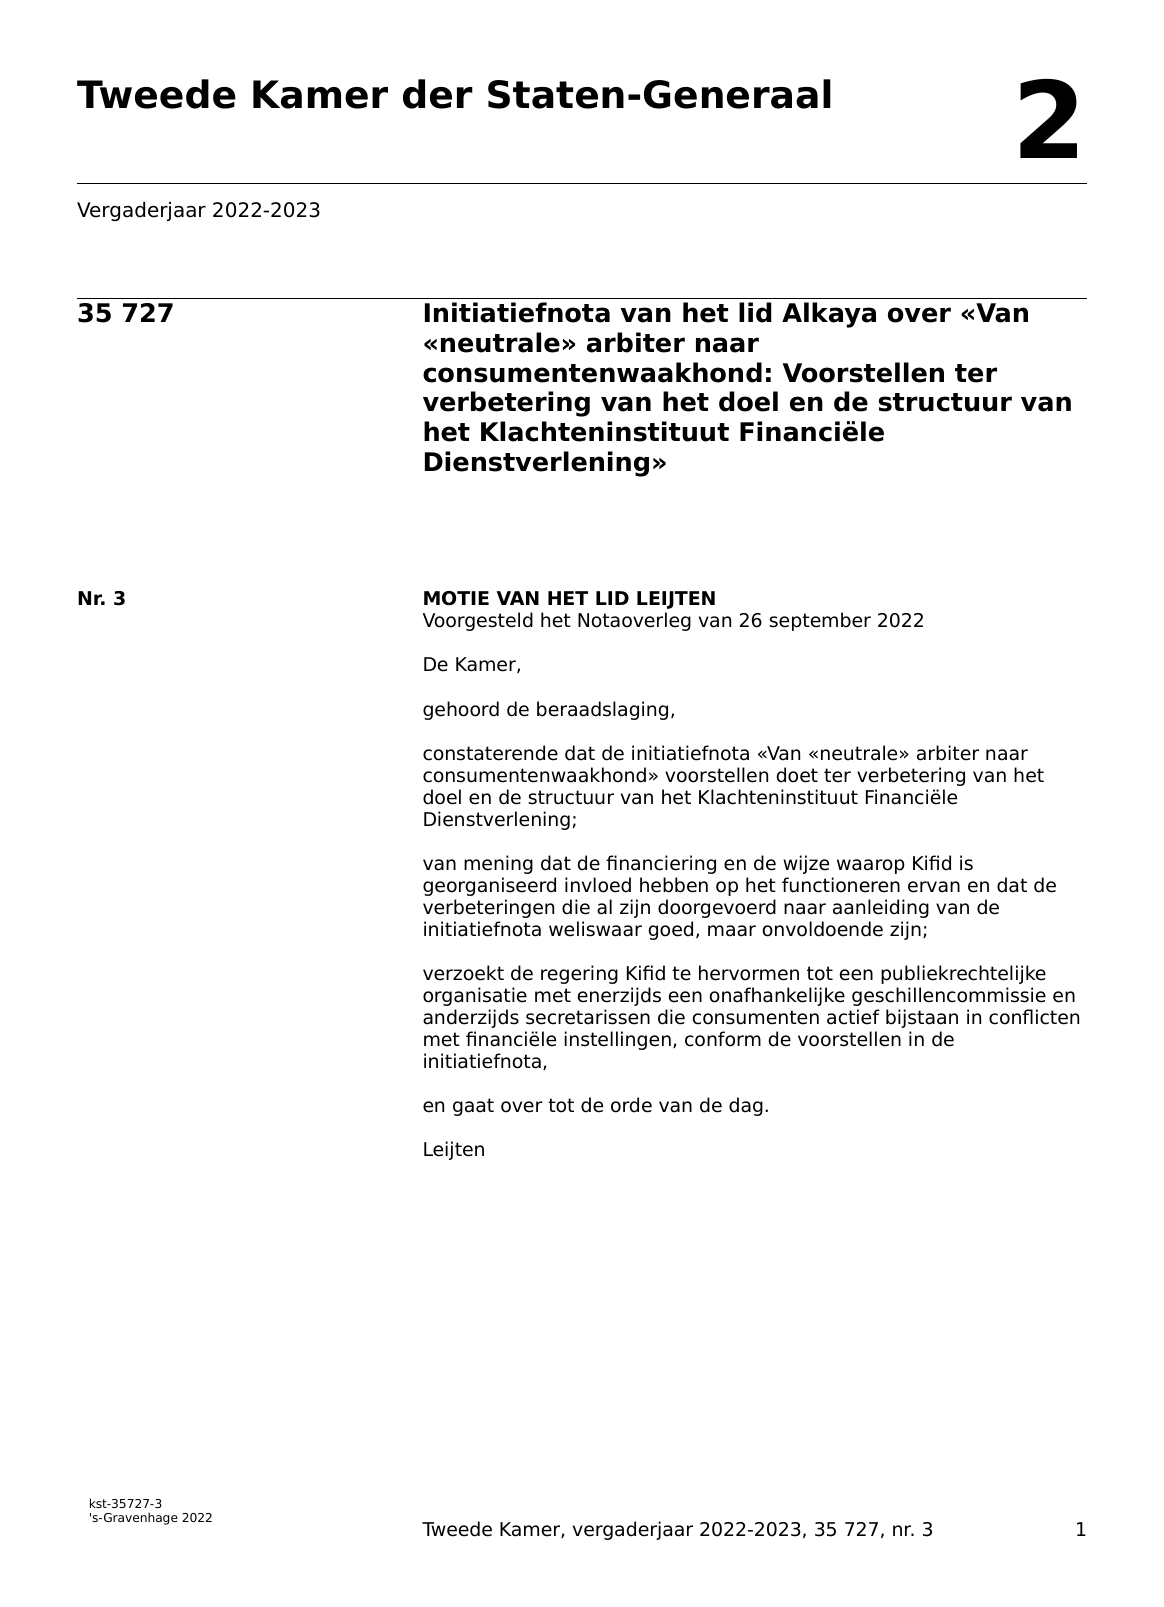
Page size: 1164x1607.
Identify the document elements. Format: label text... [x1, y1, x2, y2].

table_header 2 [886, 59, 1087, 183]
subtitle 35 727 Initiatiefnota van het lid Alkaya over «Van «neutrale» arbiter naar consumentenwaakhond: Voorstellen ter verbetering van het doel en de structuur van het Klachteninstituut Financiële Dienstverlening» [77, 299, 1087, 477]
text 's-Gravenhage 2022 [88, 1511, 323, 1525]
table_cell Vergaderjaar 2022-2023 [77, 184, 1087, 298]
subtitle Nr. 3 MOTIE VAN HET LID LEIJTEN [77, 588, 1087, 610]
text Voorgesteld het Notaoverleg van 26 september 2022 [422, 610, 1087, 632]
table_header Tweede Kamer der Staten-Generaal [77, 59, 886, 183]
text van mening dat de financiering en de wijze waarop Kifid is georganiseerd invloed hebben op het functioneren ervan en dat de verbeteringen die al zijn doorgevoerd naar aanleiding van de initiatiefnota weliswaar goed, maar onvoldoende zijn; [422, 853, 1087, 941]
text kst-35727-3 [88, 1497, 323, 1511]
text De Kamer, [422, 654, 1087, 676]
text en gaat over tot de orde van de dag. [422, 1095, 1087, 1117]
text Leijten [422, 1139, 1087, 1161]
text constaterende dat de initiatiefnota «Van «neutrale» arbiter naar consumentenwaakhond» voorstellen doet ter verbetering van het doel en de structuur van het Klachteninstituut Financiële Dienstverlening; [422, 743, 1087, 831]
text gehoord de beraadslaging, [422, 698, 1087, 720]
text verzoekt de regering Kifid te hervormen tot een publiekrechtelijke organisatie met enerzijds een onafhankelijke geschillencommissie en anderzijds secretarissen die consumenten actief bijstaan in conflicten met financiële instellingen, conform de voorstellen in de initiatiefnota, [422, 963, 1087, 1073]
